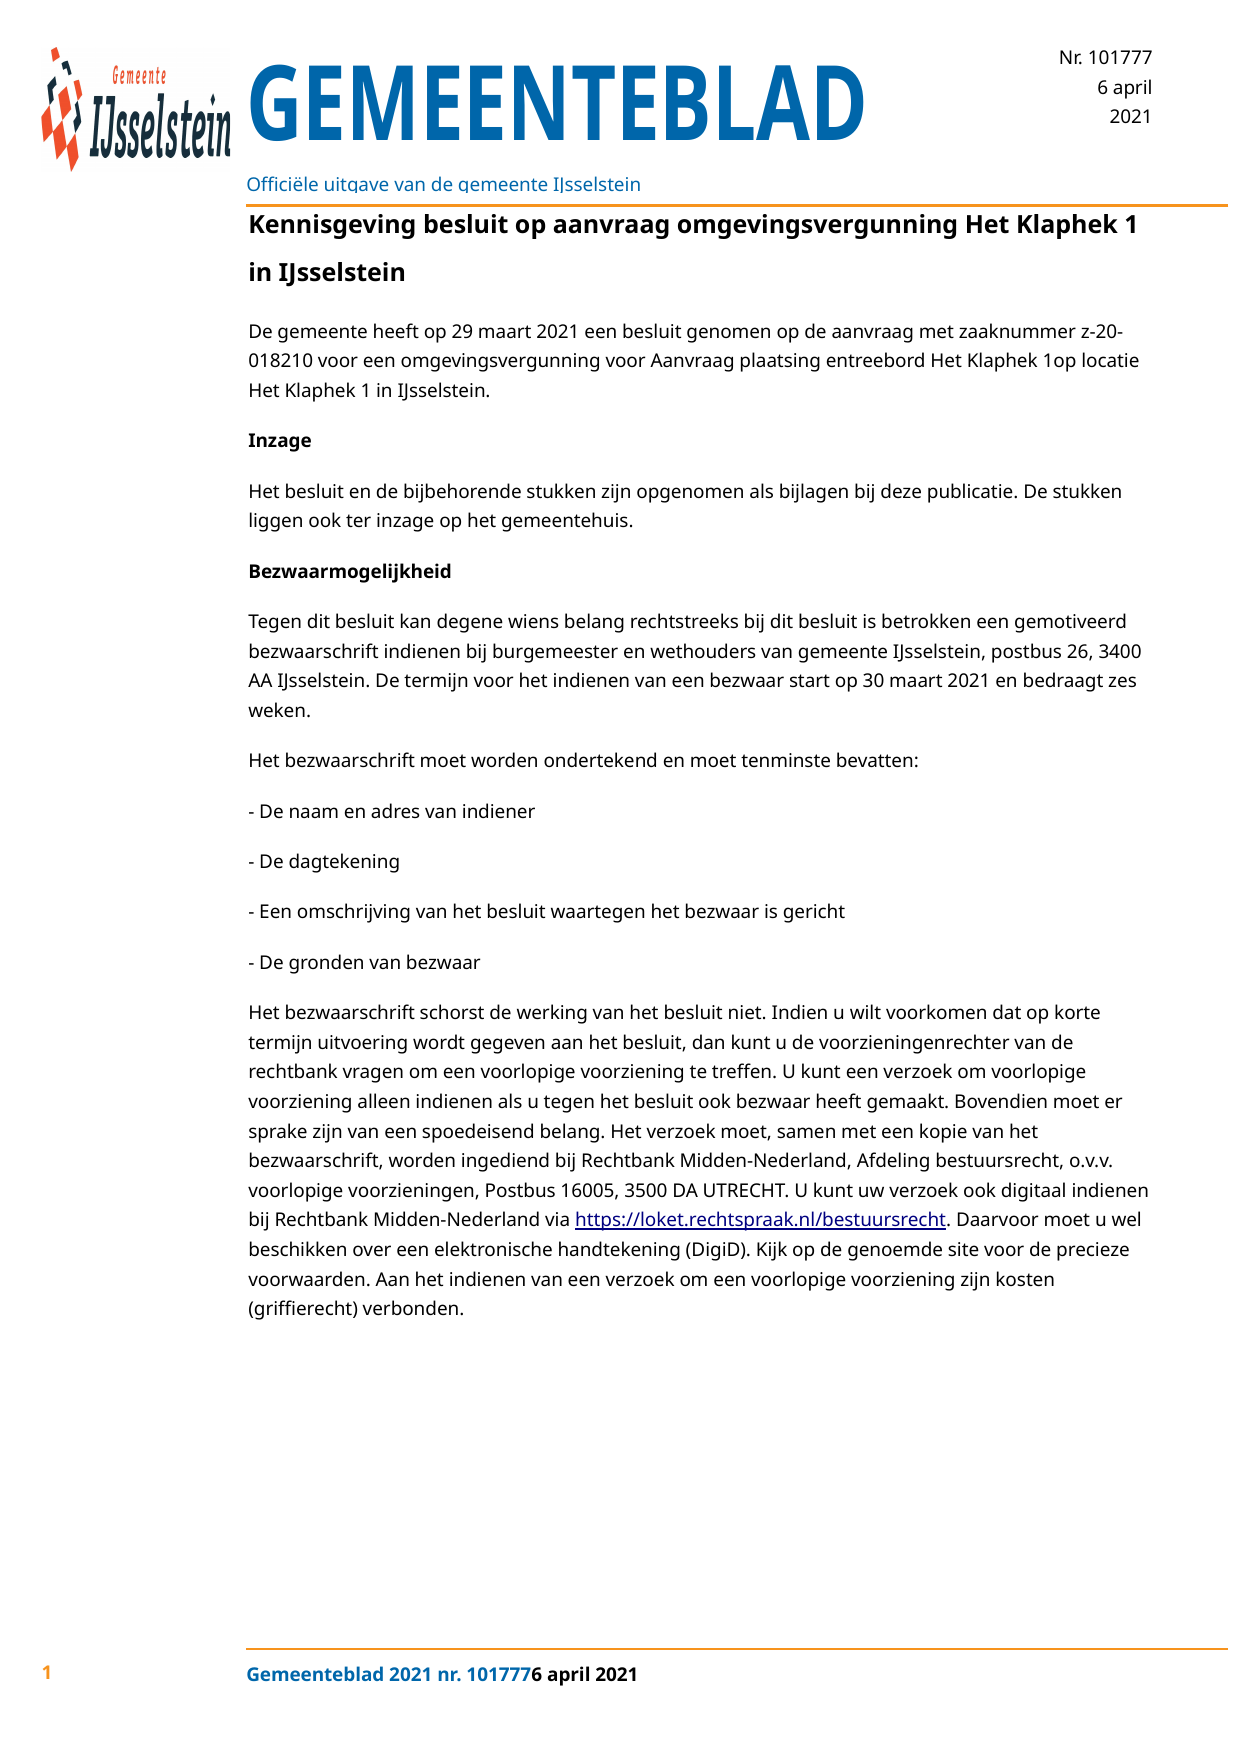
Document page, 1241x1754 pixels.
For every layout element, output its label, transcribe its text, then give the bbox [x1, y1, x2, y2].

text Het bezwaarschrift moet worden ondertekend en moet tenminste bevatten: [248, 747, 1152, 773]
text - De gronden van bezwaar [248, 949, 1152, 975]
text Het bezwaarschrift schorst de werking van het besluit niet. Indien u wilt voorkomen dat op korte termijn uitvoering wordt gegeven aan het besluit, dan kunt u de voorzieningenrechter van de rechtbank vragen om een voorlopige voorziening te treffen. U kunt een verzoek om voorlopige voorziening alleen indienen als u tegen het besluit ook bezwaar heeft gemaakt. Bovendien moet er sprake zijn van een spoedeisend belang. Het verzoek moet, samen met een kopie van het bezwaarschrift, worden ingediend bij Rechtbank Midden-Nederland, Afdeling bestuursrecht, o.v.v. voorlopige voorzieningen, Postbus 16005, 3500 DA UTRECHT. U kunt uw verzoek ook digitaal indienen bij Rechtbank Midden-Nederland via https://loket.rechtspraak.nl/bestuursrecht. Daarvoor moet u wel beschikken over een elektronische handtekening (DigiD). Kijk op de genoemde site voor de precieze voorwaarden. Aan het indienen van een verzoek om een voorlopige voorziening zijn kosten (griffierecht) verbonden. [248, 999, 1152, 1321]
text Bezwaarmogelijkheid [248, 558, 1152, 584]
text Inzage [248, 427, 1152, 453]
text - Een omschrijving van het besluit waartegen het bezwaar is gericht [248, 899, 1152, 924]
text Tegen dit besluit kan degene wiens belang rechtstreeks bij dit besluit is betrokken een gemotiveerd bezwaarschrift indienen bij burgemeester en wethouders van gemeente IJsselstein, postbus 26, 3400 AA IJsselstein. De termijn voor het indienen van een bezwaar start op 30 maart 2021 en bedraagt zes weken. [248, 608, 1152, 723]
text - De naam en adres van indiener [248, 798, 1152, 824]
text Het besluit en de bijbehorende stukken zijn opgenomen als bijlagen bij deze publicatie. De stukken liggen ook ter inzage op het gemeentehuis. [248, 478, 1152, 533]
text - De dagtekening [248, 848, 1152, 874]
picture [41, 47, 231, 172]
text De gemeente heeft op 29 maart 2021 een besluit genomen op de aanvraag met zaaknummer z-20-018210 voor een omgevingsvergunning voor Aanvraag plaatsing entreebord Het Klaphek 1op locatie Het Klaphek 1 in IJsselstein. [248, 318, 1152, 403]
text Kennisgeving besluit op aanvraag omgevingsvergunning Het Klaphek 1 in IJsselstein [248, 207, 1152, 288]
